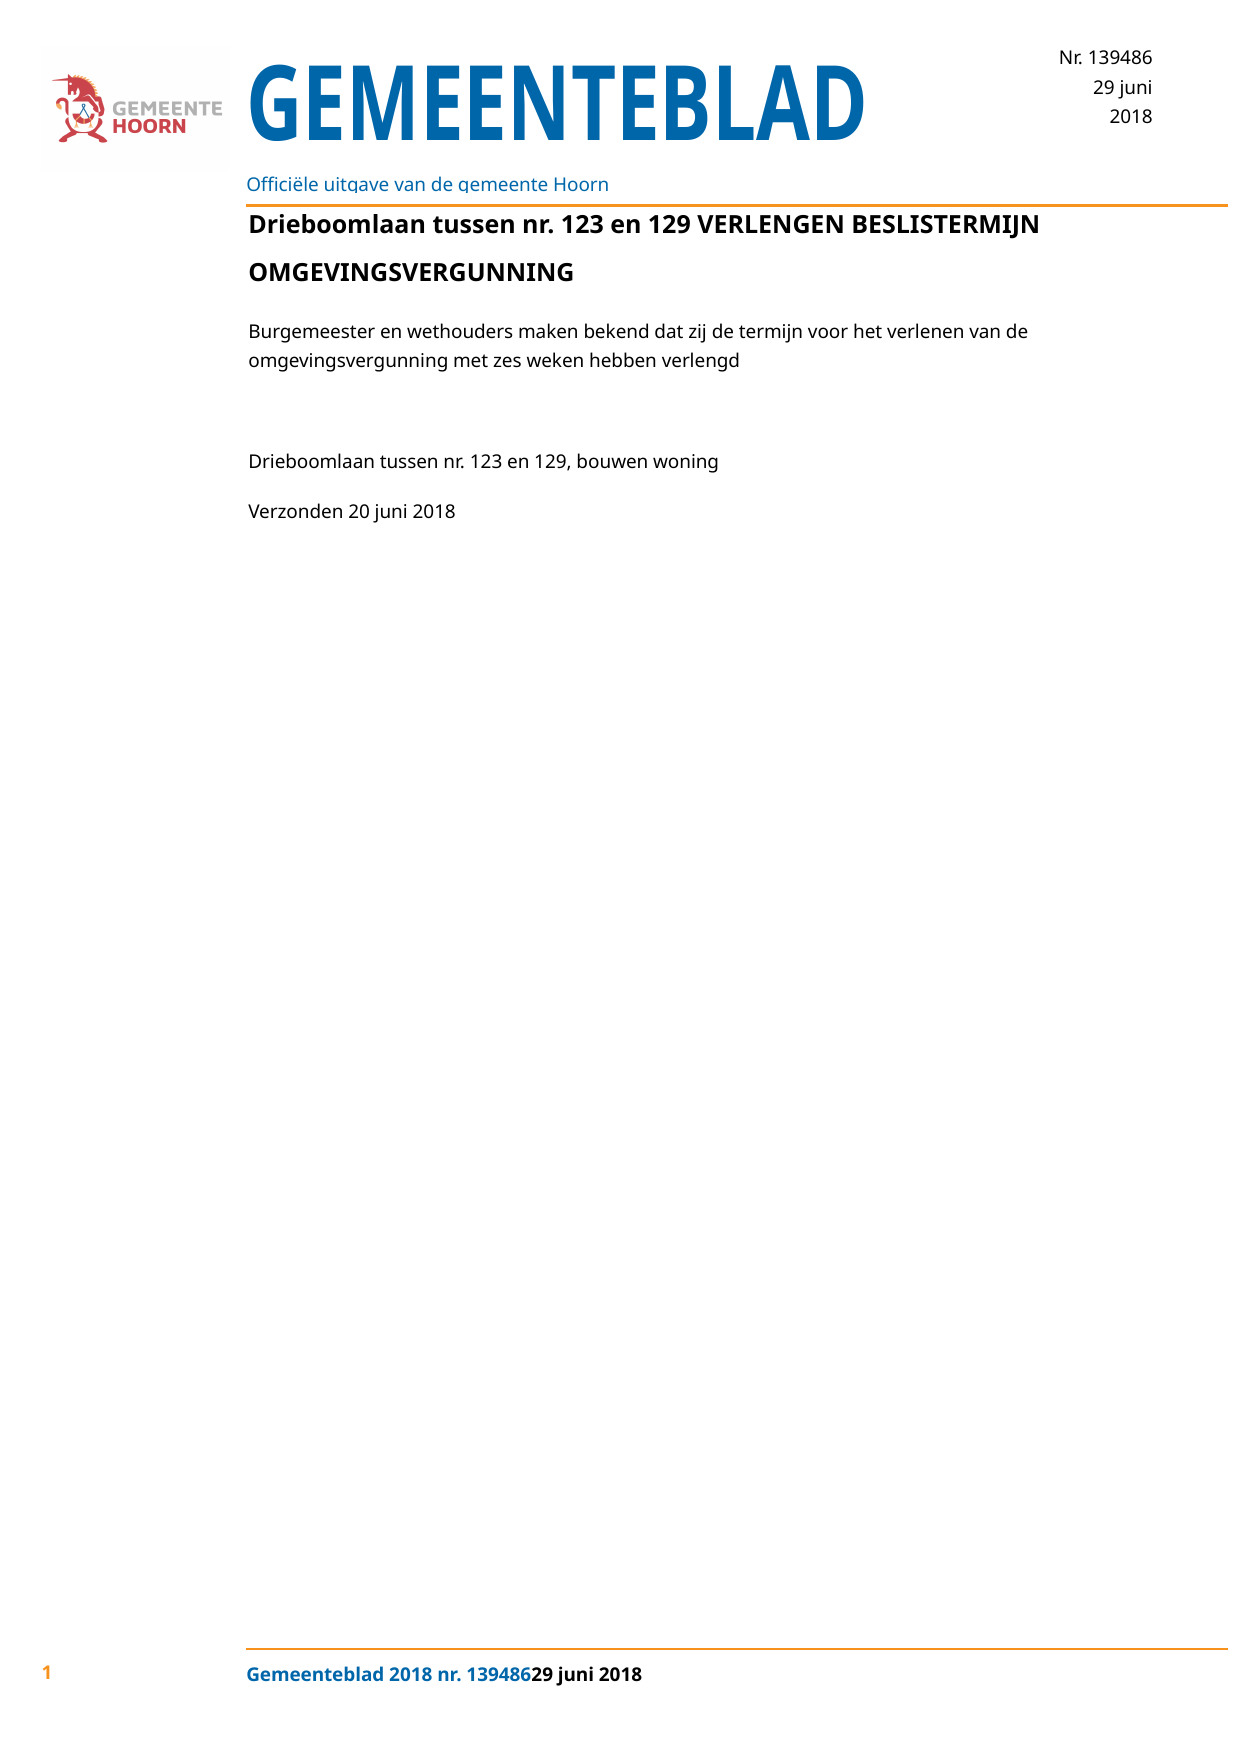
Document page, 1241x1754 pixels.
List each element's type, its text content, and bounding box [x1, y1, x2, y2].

text Verzonden 20 juni 2018 [248, 499, 1152, 524]
text Burgemeester en wethouders maken bekend dat zij de termijn voor het verlenen van de omgevingsvergunning met zes weken hebben verlengd [248, 318, 1152, 373]
picture [41, 47, 231, 172]
text Drieboomlaan tussen nr. 123 en 129 VERLENGEN BESLISTERMIJN OMGEVINGSVERGUNNING [248, 207, 1152, 288]
text Drieboomlaan tussen nr. 123 en 129, bouwen woning [248, 448, 1152, 474]
